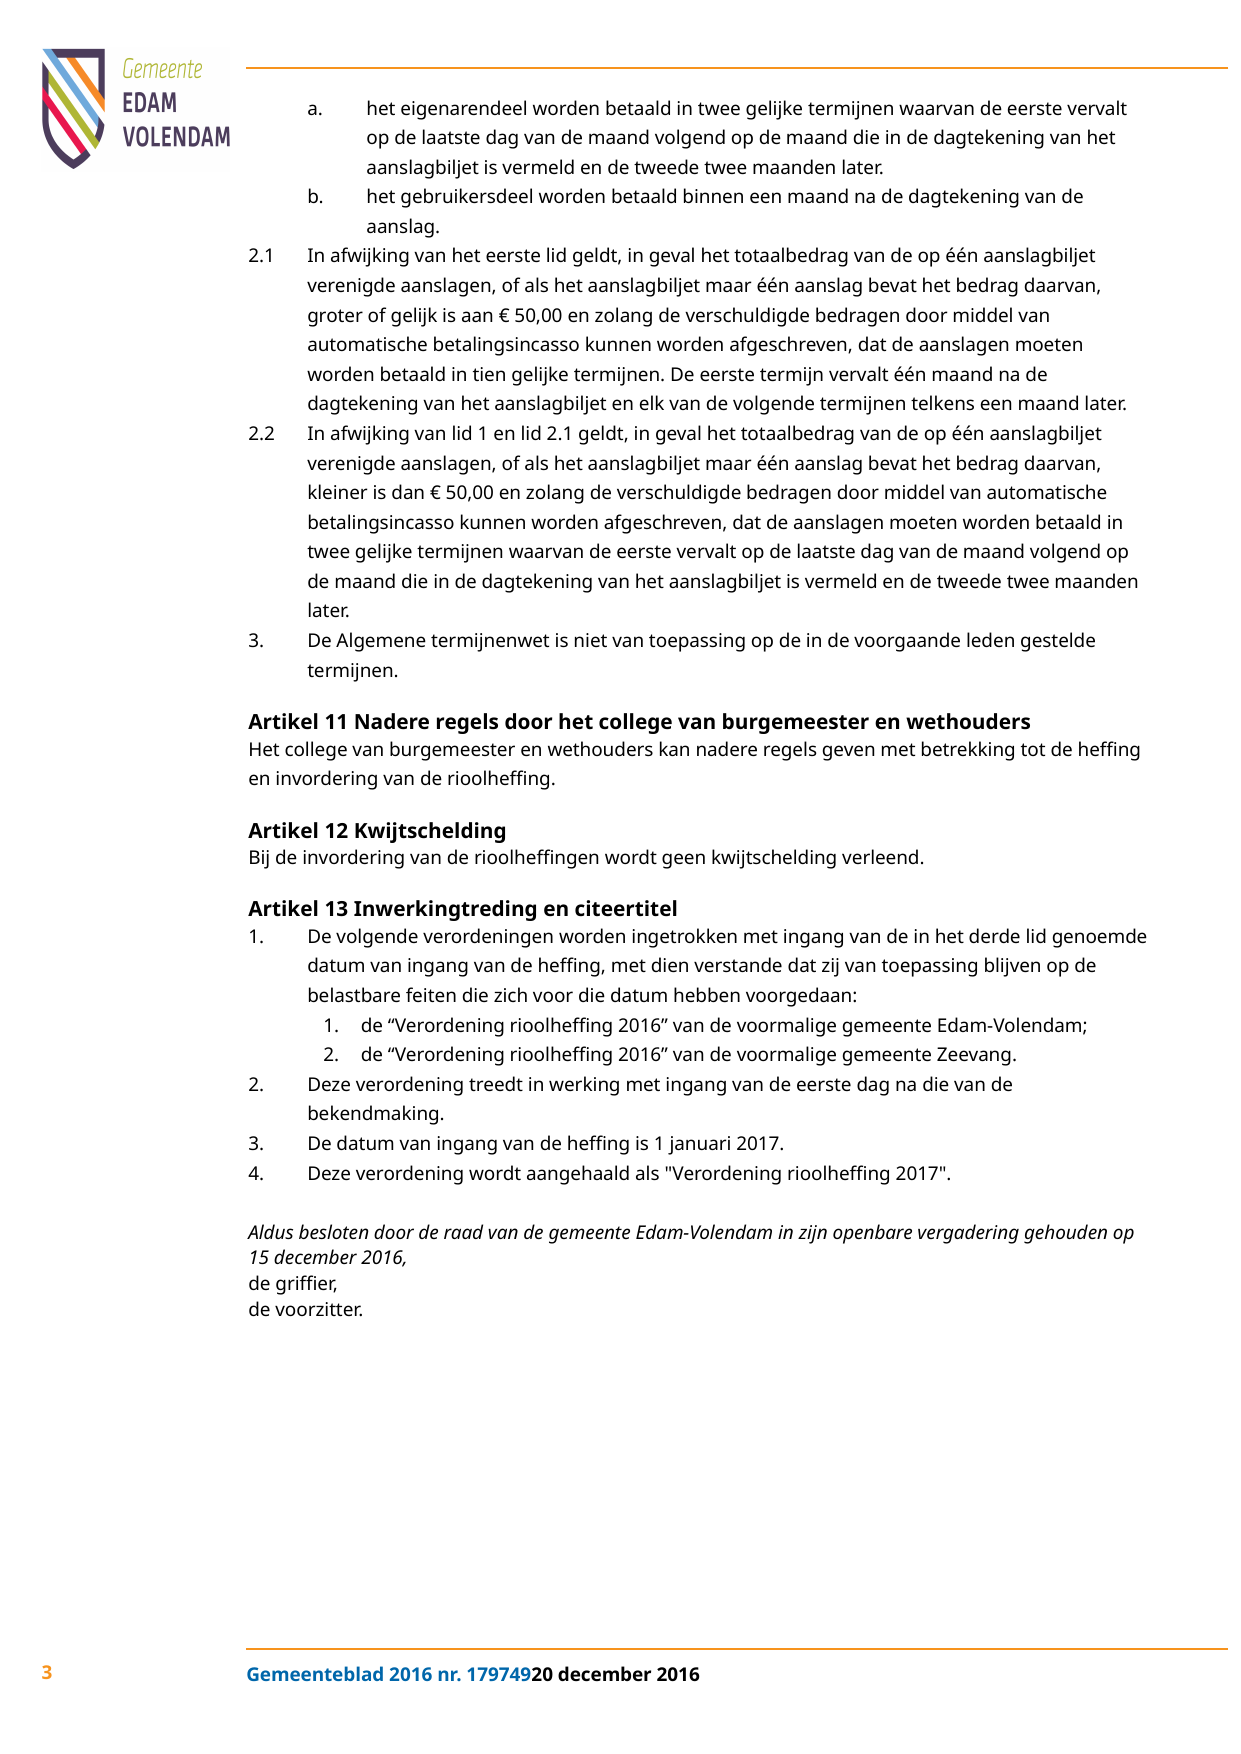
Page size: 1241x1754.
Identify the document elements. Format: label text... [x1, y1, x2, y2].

text Het college van burgemeester en wethouders kan nadere regels geven met betrekking tot de heffing en invordering van de rioolheffing. [248, 736, 1152, 791]
list Deze verordening wordt aangehaald als "Verordening rioolheffing 2017". [248, 1160, 1152, 1185]
text de voorzitter. [248, 1296, 1152, 1322]
text Artikel 12 Kwijtschelding [248, 816, 1152, 844]
text Aldus besloten door de raad van de gemeente Edam-Volendam in zijn openbare vergadering gehouden op 15 december 2016, [248, 1219, 1152, 1270]
list het eigenarendeel worden betaald in twee gelijke termijnen waarvan de eerste vervalt op de laatste dag van de maand volgend op de maand die in de dagtekening van het aanslagbiljet is vermeld en de tweede twee maanden later. [307, 95, 1152, 180]
list het gebruikersdeel worden betaald binnen een maand na de dagtekening van de aanslag. [307, 183, 1152, 239]
picture [41, 47, 231, 172]
text Artikel 11 Nadere regels door het college van burgemeester en wethouders [248, 707, 1152, 736]
list De volgende verordeningen worden ingetrokken met ingang van de in het derde lid genoemde datum van ingang van de heffing, met dien verstande dat zij van toepassing blijven op de belastbare feiten die zich voor die datum hebben voorgedaan: [248, 923, 1152, 1008]
list Deze verordening treedt in werking met ingang van de eerste dag na die van de bekendmaking. [248, 1071, 1152, 1126]
text Artikel 13 Inwerkingtreding en citeertitel [248, 894, 1152, 923]
list de “Verordening rioolheffing 2016” van de voormalige gemeente Edam-Volendam; [323, 1012, 1152, 1037]
list de “Verordening rioolheffing 2016” van de voormalige gemeente Zeevang. [323, 1041, 1152, 1067]
list In afwijking van lid 1 en lid 2.1 geldt, in geval het totaalbedrag van de op één aanslagbiljet verenigde aanslagen, of als het aanslagbiljet maar één aanslag bevat het bedrag daarvan, kleiner is dan € 50,00 en zolang de verschuldigde bedragen door middel van automatische betalingsincasso kunnen worden afgeschreven, dat de aanslagen moeten worden betaald in twee gelijke termijnen waarvan de eerste vervalt op de laatste dag van de maand volgend op de maand die in de dagtekening van het aanslagbiljet is vermeld en de tweede twee maanden later. [248, 420, 1152, 623]
list De Algemene termijnenwet is niet van toepassing op de in de voorgaande leden gestelde termijnen. [248, 627, 1152, 683]
text Bij de invordering van de rioolheffingen wordt geen kwijtschelding verleend. [248, 844, 1152, 870]
text de griffier, [248, 1270, 1152, 1296]
list De datum van ingang van de heffing is 1 januari 2017. [248, 1130, 1152, 1156]
list In afwijking van het eerste lid geldt, in geval het totaalbedrag van de op één aanslagbiljet verenigde aanslagen, of als het aanslagbiljet maar één aanslag bevat het bedrag daarvan, groter of gelijk is aan € 50,00 en zolang de verschuldigde bedragen door middel van automatische betalingsincasso kunnen worden afgeschreven, dat de aanslagen moeten worden betaald in tien gelijke termijnen. De eerste termijn vervalt één maand na de dagtekening van het aanslagbiljet en elk van de volgende termijnen telkens een maand later. [248, 243, 1152, 416]
